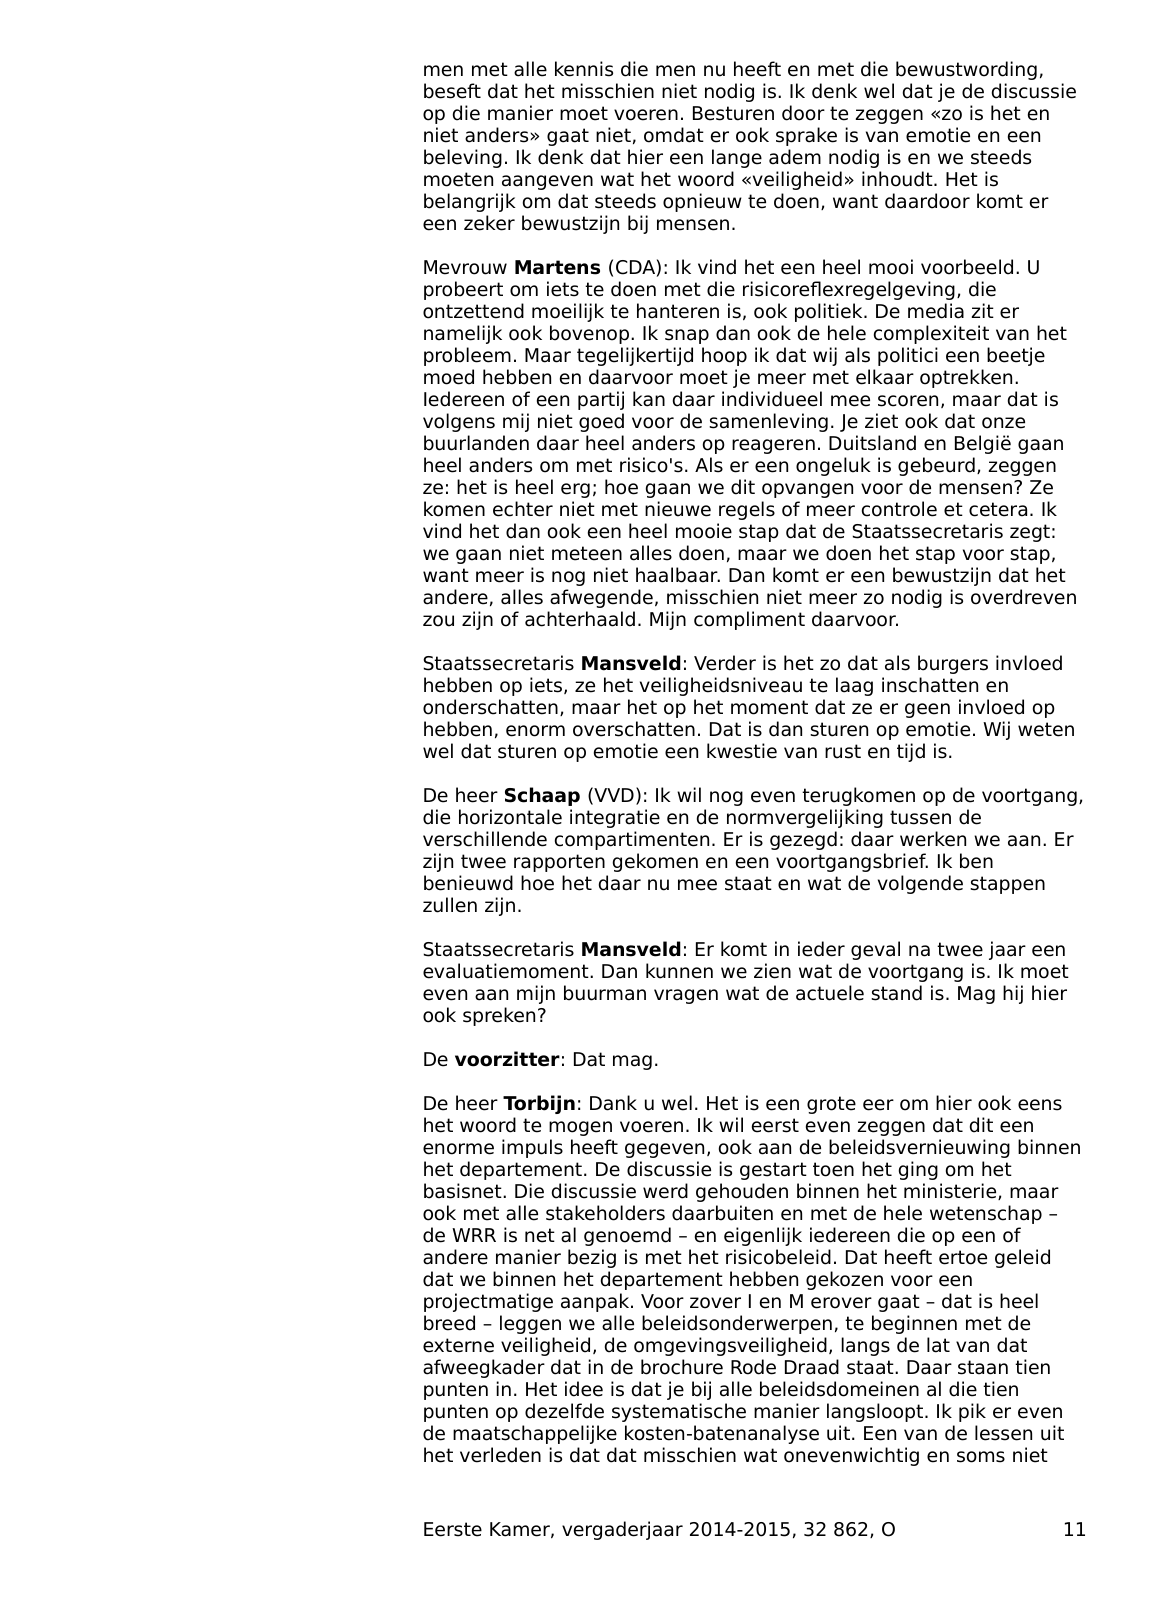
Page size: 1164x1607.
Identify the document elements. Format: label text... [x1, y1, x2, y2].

text Staatssecretaris Mansveld: Er komt in ieder geval na twee jaar een evaluatiemoment. Dan kunnen we zien wat de voortgang is. Ik moet even aan mijn buurman vragen wat de actuele stand is. Mag hij hier ook spreken? [422, 939, 1087, 1027]
text men met alle kennis die men nu heeft en met die bewustwording, beseft dat het misschien niet nodig is. Ik denk wel dat je de discussie op die manier moet voeren. Besturen door te zeggen «zo is het en niet anders» gaat niet, omdat er ook sprake is van emotie en een beleving. Ik denk dat hier een lange adem nodig is en we steeds moeten aangeven wat het woord «veiligheid» inhoudt. Het is belangrijk om dat steeds opnieuw te doen, want daardoor komt er een zeker bewustzijn bij mensen. [422, 59, 1087, 235]
text De voorzitter: Dat mag. [422, 1049, 1087, 1071]
text De heer Torbijn: Dank u wel. Het is een grote eer om hier ook eens het woord te mogen voeren. Ik wil eerst even zeggen dat dit een enorme impuls heeft gegeven, ook aan de beleidsvernieuwing binnen het departement. De discussie is gestart toen het ging om het basisnet. Die discussie werd gehouden binnen het ministerie, maar ook met alle stakeholders daarbuiten en met de hele wetenschap – de WRR is net al genoemd – en eigenlijk iedereen die op een of andere manier bezig is met het risicobeleid. Dat heeft ertoe geleid dat we binnen het departement hebben gekozen voor een projectmatige aanpak. Voor zover I en M erover gaat – dat is heel breed – leggen we alle beleidsonderwerpen, te beginnen met de externe veiligheid, de omgevingsveiligheid, langs de lat van dat afweegkader dat in de brochure Rode Draad staat. Daar staan tien punten in. Het idee is dat je bij alle beleidsdomeinen al die tien punten op dezelfde systematische manier langsloopt. Ik pik er even de maatschappelijke kosten-batenanalyse uit. Een van de lessen uit het verleden is dat dat misschien wat onevenwichtig en soms niet [422, 1093, 1087, 1467]
text Mevrouw Martens (CDA): Ik vind het een heel mooi voorbeeld. U probeert om iets te doen met die risicoreflexregelgeving, die ontzettend moeilijk te hanteren is, ook politiek. De media zit er namelijk ook bovenop. Ik snap dan ook de hele complexiteit van het probleem. Maar tegelijkertijd hoop ik dat wij als politici een beetje moed hebben en daarvoor moet je meer met elkaar optrekken. Iedereen of een partij kan daar individueel mee scoren, maar dat is volgens mij niet goed voor de samenleving. Je ziet ook dat onze buurlanden daar heel anders op reageren. Duitsland en België gaan heel anders om met risico's. Als er een ongeluk is gebeurd, zeggen ze: het is heel erg; hoe gaan we dit opvangen voor de mensen? Ze komen echter niet met nieuwe regels of meer controle et cetera. Ik vind het dan ook een heel mooie stap dat de Staatssecretaris zegt: we gaan niet meteen alles doen, maar we doen het stap voor stap, want meer is nog niet haalbaar. Dan komt er een bewustzijn dat het andere, alles afwegende, misschien niet meer zo nodig is overdreven zou zijn of achterhaald. Mijn compliment daarvoor. [422, 257, 1087, 631]
text Staatssecretaris Mansveld: Verder is het zo dat als burgers invloed hebben op iets, ze het veiligheidsniveau te laag inschatten en onderschatten, maar het op het moment dat ze er geen invloed op hebben, enorm overschatten. Dat is dan sturen op emotie. Wij weten wel dat sturen op emotie een kwestie van rust en tijd is. [422, 653, 1087, 763]
text De heer Schaap (VVD): Ik wil nog even terugkomen op de voortgang, die horizontale integratie en de normvergelijking tussen de verschillende compartimenten. Er is gezegd: daar werken we aan. Er zijn twee rapporten gekomen en een voortgangsbrief. Ik ben benieuwd hoe het daar nu mee staat en wat de volgende stappen zullen zijn. [422, 785, 1087, 917]
